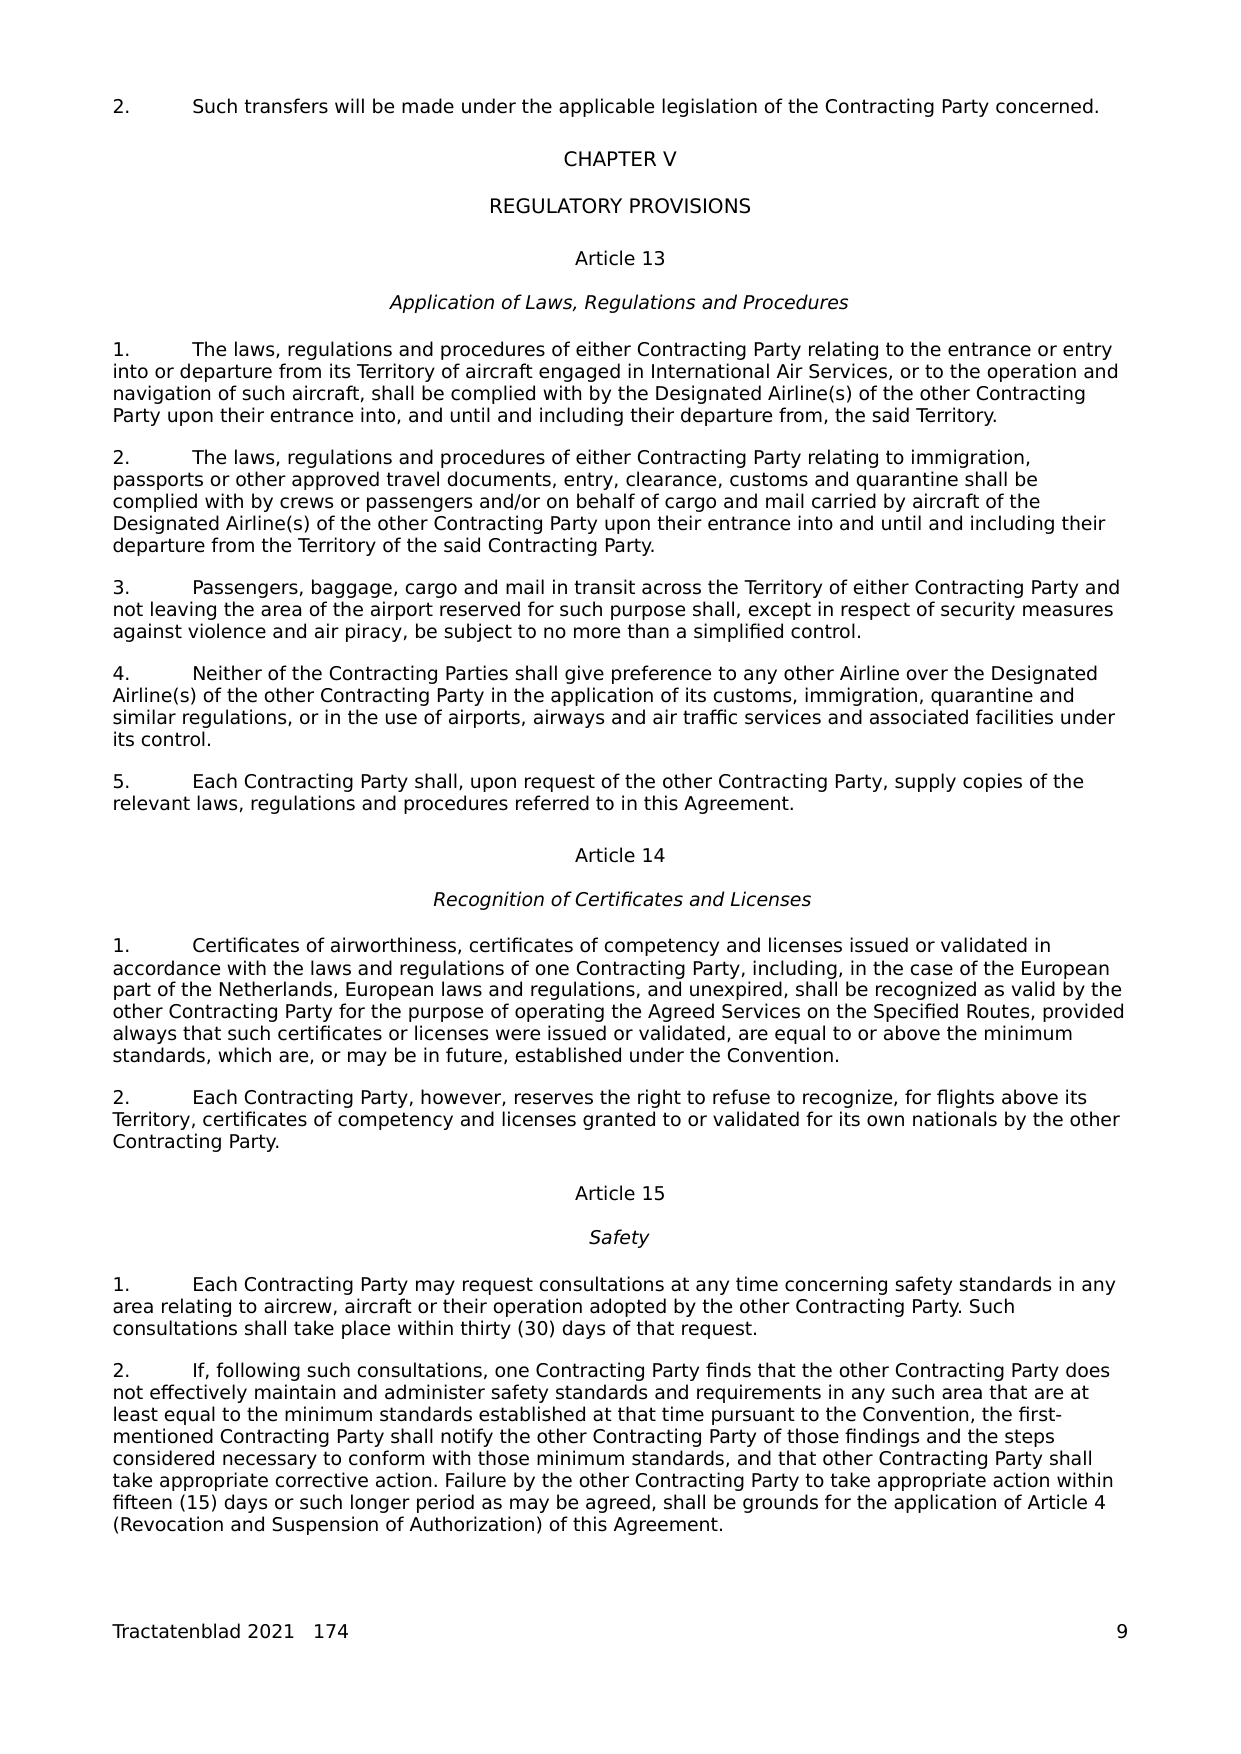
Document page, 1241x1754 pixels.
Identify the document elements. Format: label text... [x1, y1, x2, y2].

text 2. If, following such consultations, one Contracting Party finds that the other Contracting Party does not effectively maintain and administer safety standards and requirements in any such area that are at least equal to the minimum standards established at that time pursuant to the Convention, the first-mentioned Contracting Party shall notify the other Contracting Party of those findings and the steps considered necessary to conform with those minimum standards, and that other Contracting Party shall take appropriate corrective action. Failure by the other Contracting Party to take appropriate action within fifteen (15) days or such longer period as may be agreed, shall be grounds for the application of Article 4 (Revocation and Suspension of Authorization) of this Agreement. [112, 1360, 1128, 1536]
text 2. The laws, regulations and procedures of either Contracting Party relating to immigration, passports or other approved travel documents, entry, clearance, customs and quarantine shall be complied with by crews or passengers and/or on behalf of cargo and mail carried by aircraft of the Designated Airline(s) of the other Contracting Party upon their entrance into and until and including their departure from the Territory of the said Contracting Party. [112, 447, 1128, 557]
text 4. Neither of the Contracting Parties shall give preference to any other Airline over the Designated Airline(s) of the other Contracting Party in the application of its customs, immigration, quarantine and similar regulations, or in the use of airports, airways and air traffic services and associated facilities under its control. [112, 663, 1128, 751]
subtitle CHAPTER V REGULATORY PROVISIONS [112, 148, 1128, 218]
text 1. Certificates of airworthiness, certificates of competency and licenses issued or validated in accordance with the laws and regulations of one Contracting Party, including, in the case of the European part of the Netherlands, European laws and regulations, and unexpired, shall be recognized as valid by the other Contracting Party for the purpose of operating the Agreed Services on the Specified Routes, provided always that such certificates or licenses were issued or validated, are equal to or above the minimum standards, which are, or may be in future, established under the Convention. [112, 935, 1128, 1067]
text 1. Each Contracting Party may request consultations at any time concerning safety standards in any area relating to aircrew, aircraft or their operation adopted by the other Contracting Party. Such consultations shall take place within thirty (30) days of that request. [112, 1274, 1128, 1340]
text 2. Each Contracting Party, however, reserves the right to refuse to recognize, for flights above its Territory, certificates of competency and licenses granted to or validated for its own nationals by the other Contracting Party. [112, 1087, 1128, 1153]
text 3. Passengers, baggage, cargo and mail in transit across the Territory of either Contracting Party and not leaving the area of the airport reserved for such purpose shall, except in respect of security measures against violence and air piracy, be subject to no more than a simplified control. [112, 577, 1128, 643]
subtitle Article 15 Safety [112, 1183, 1128, 1249]
text 5. Each Contracting Party shall, upon request of the other Contracting Party, supply copies of the relevant laws, regulations and procedures referred to in this Agreement. [112, 771, 1128, 814]
text 2. Such transfers will be made under the applicable legislation of the Contracting Party concerned. [112, 96, 1128, 118]
text 1. The laws, regulations and procedures of either Contracting Party relating to the entrance or entry into or departure from its Territory of aircraft engaged in International Air Services, or to the operation and navigation of such aircraft, shall be complied with by the Designated Airline(s) of the other Contracting Party upon their entrance into, and until and including their departure from, the said Territory. [112, 339, 1128, 427]
subtitle Article 14 Recognition of Certificates and Licenses [112, 844, 1128, 910]
subtitle Article 13 Application of Laws, Regulations and Procedures [112, 248, 1128, 314]
